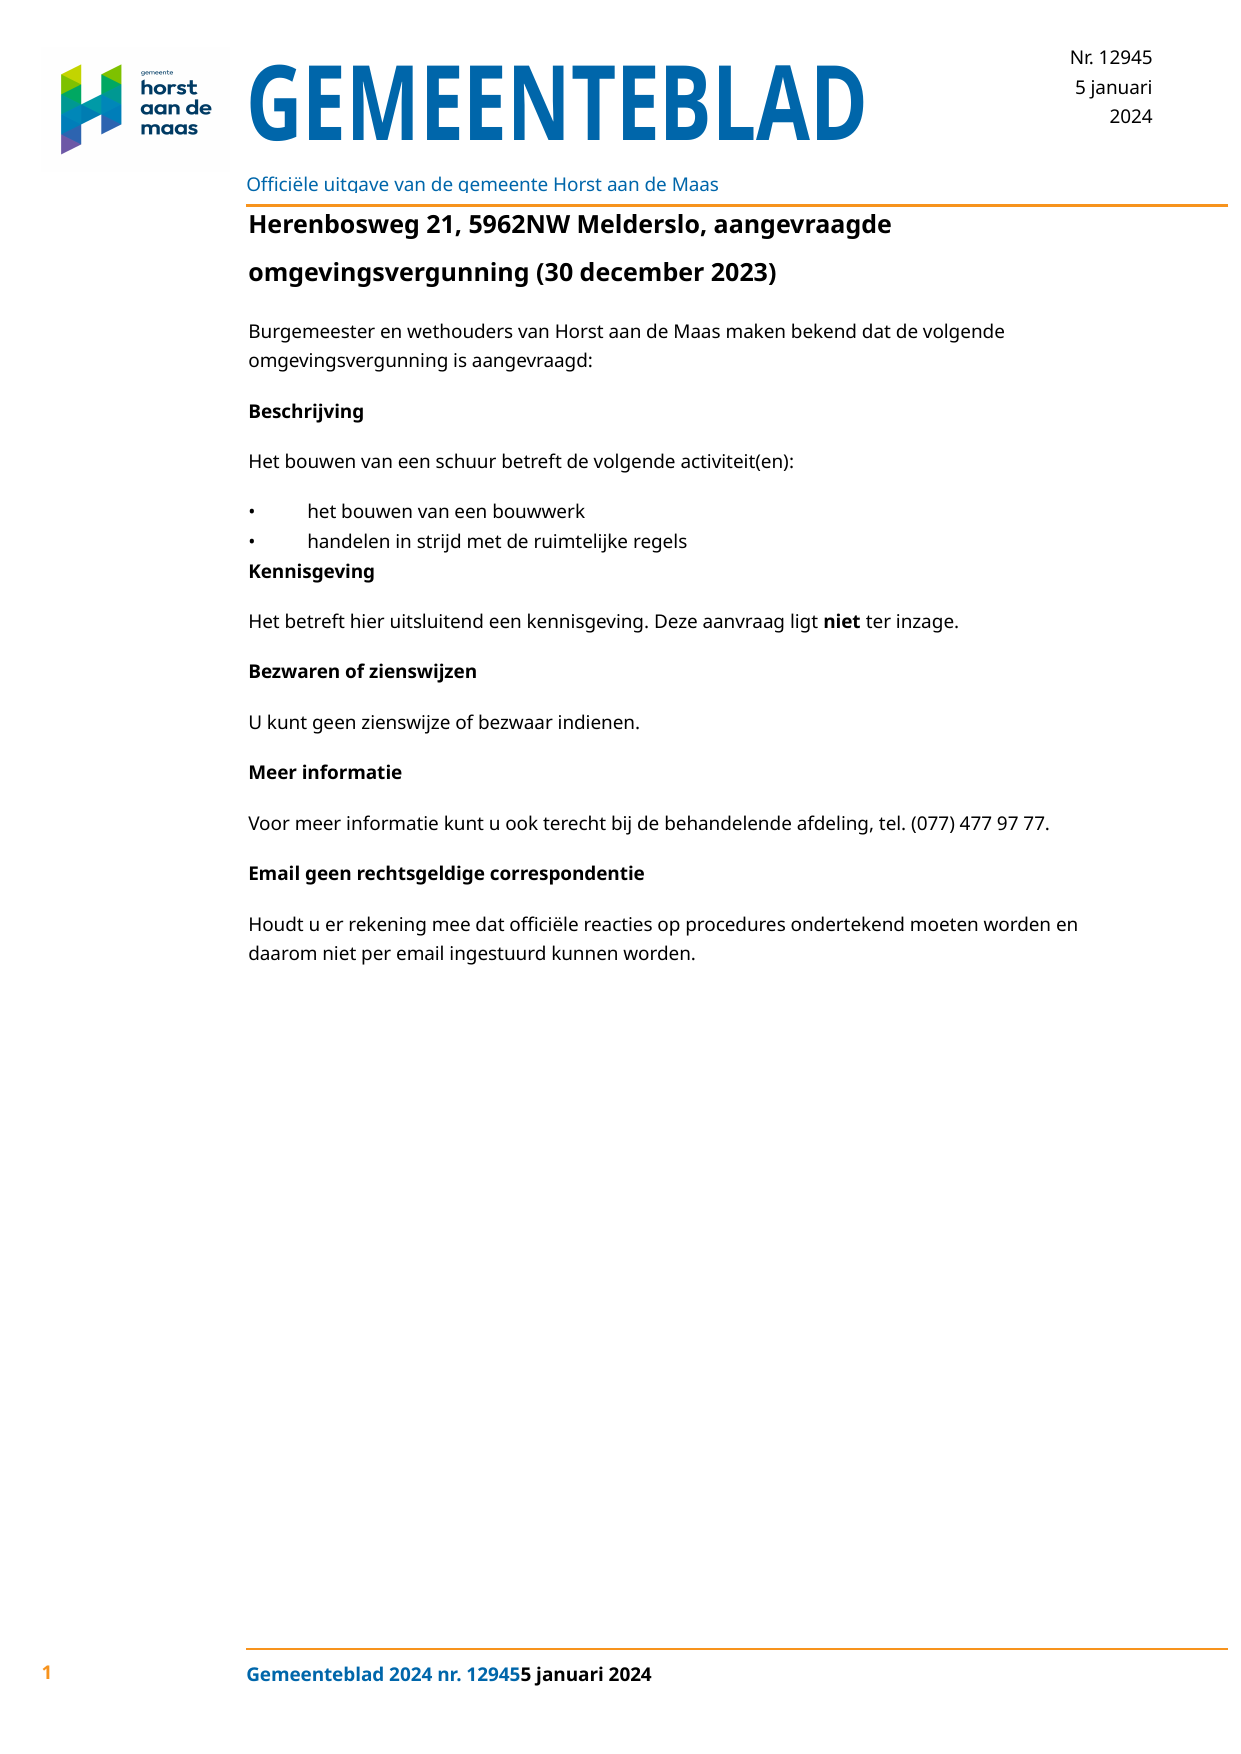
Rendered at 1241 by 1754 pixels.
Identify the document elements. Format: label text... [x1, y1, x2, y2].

text Meer informatie [248, 759, 1152, 785]
text Bezwaren of zienswijzen [248, 659, 1152, 684]
text Voor meer informatie kunt u ook terecht bij de behandelende afdeling, tel. (077) 477 97 77. [248, 810, 1152, 836]
text Houdt u er rekening mee dat officiële reacties op procedures ondertekend moeten worden en daarom niet per email ingestuurd kunnen worden. [248, 911, 1152, 966]
text Burgemeester en wethouders van Horst aan de Maas maken bekend dat de volgende omgevingsvergunning is aangevraagd: [248, 318, 1152, 373]
text Beschrijving [248, 398, 1152, 424]
text Kennisgeving [248, 558, 1152, 584]
picture [41, 47, 231, 172]
text U kunt geen zienswijze of bezwaar indienen. [248, 709, 1152, 735]
text Het betreft hier uitsluitend een kennisgeving. Deze aanvraag ligt niet ter inzage. [248, 608, 1152, 634]
text Het bouwen van een schuur betreft de volgende activiteit(en): [248, 448, 1152, 474]
list het bouwen van een bouwwerk [248, 499, 1152, 524]
text Email geen rechtsgeldige correspondentie [248, 860, 1152, 886]
list handelen in strijd met de ruimtelijke regels [248, 528, 1152, 554]
text Herenbosweg 21, 5962NW Melderslo, aangevraagde omgevingsvergunning (30 december 2023) [248, 207, 1152, 288]
